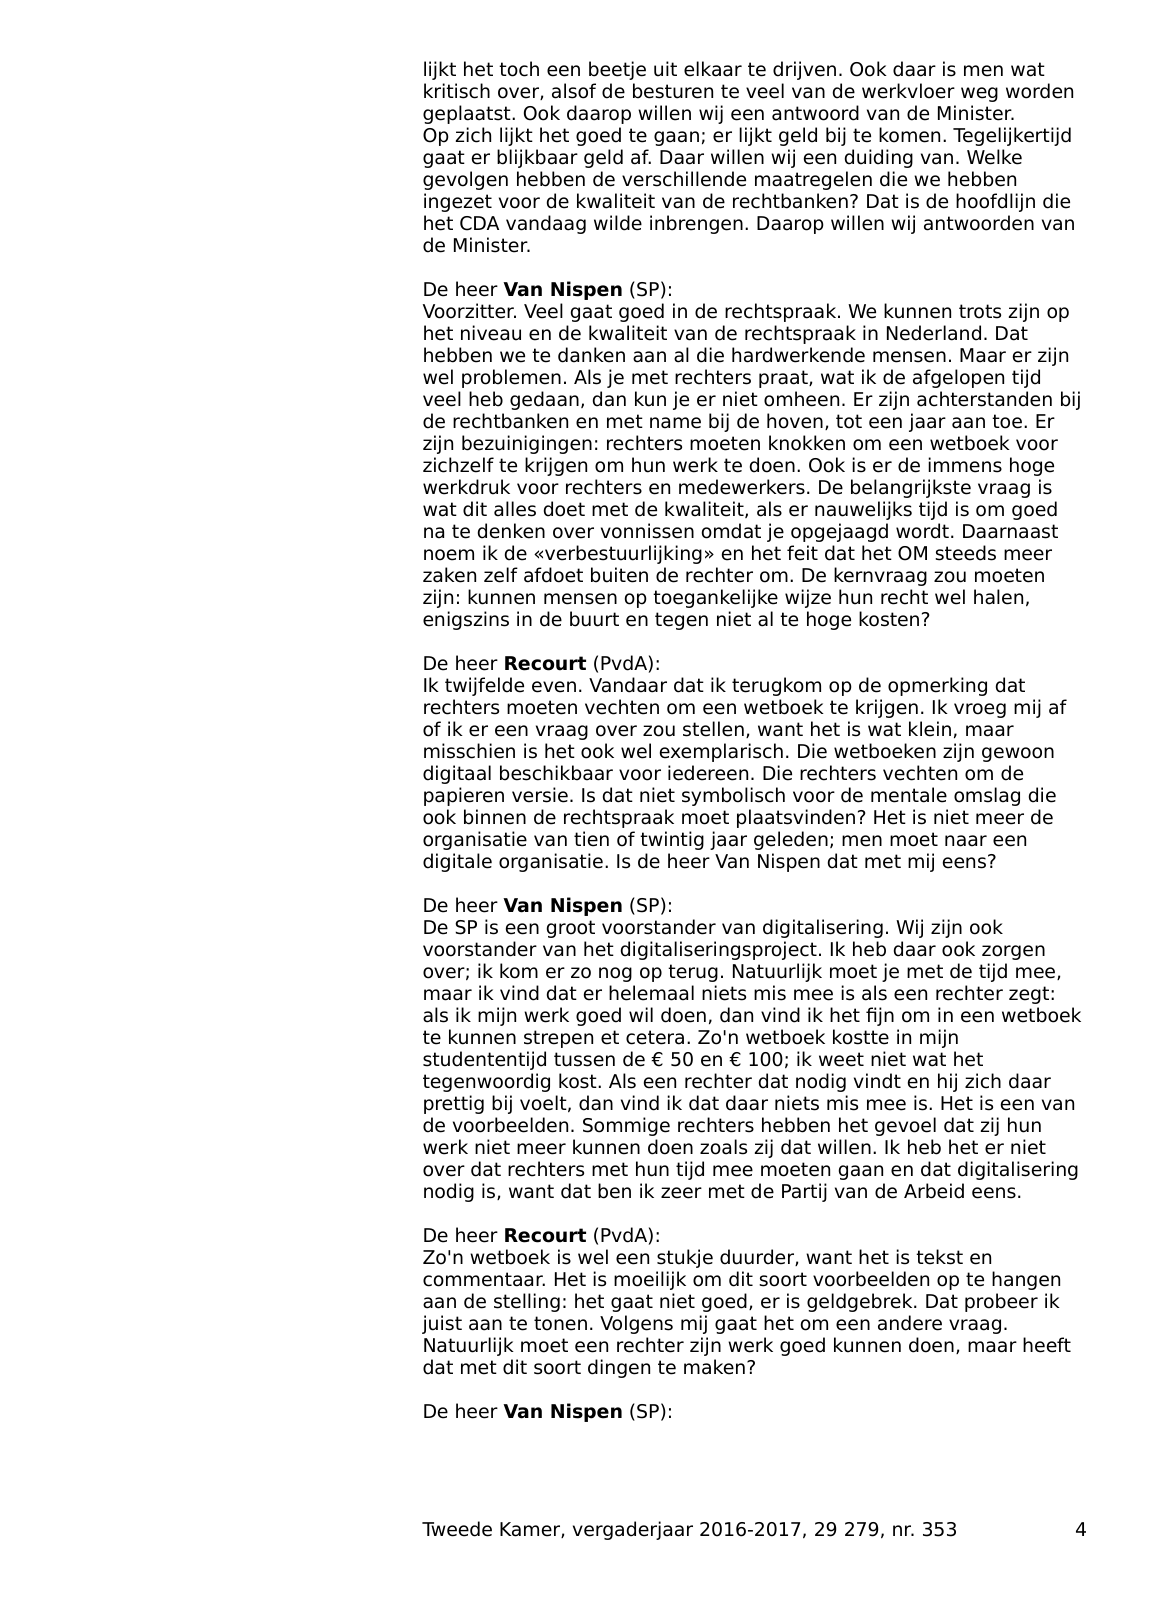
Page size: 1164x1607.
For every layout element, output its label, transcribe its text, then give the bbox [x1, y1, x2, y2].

text De heer Van Nispen (SP): [422, 1401, 1087, 1423]
text lijkt het toch een beetje uit elkaar te drijven. Ook daar is men wat kritisch over, alsof de besturen te veel van de werkvloer weg worden geplaatst. Ook daarop willen wij een antwoord van de Minister. [422, 59, 1087, 125]
text Op zich lijkt het goed te gaan; er lijkt geld bij te komen. Tegelijkertijd gaat er blijkbaar geld af. Daar willen wij een duiding van. Welke gevolgen hebben de verschillende maatregelen die we hebben ingezet voor de kwaliteit van de rechtbanken? Dat is de hoofdlijn die het CDA vandaag wilde inbrengen. Daarop willen wij antwoorden van de Minister. [422, 125, 1087, 257]
text De heer Recourt (PvdA): [422, 1225, 1087, 1247]
text Zo'n wetboek is wel een stukje duurder, want het is tekst en commentaar. Het is moeilijk om dit soort voorbeelden op te hangen aan de stelling: het gaat niet goed, er is geldgebrek. Dat probeer ik juist aan te tonen. Volgens mij gaat het om een andere vraag. Natuurlijk moet een rechter zijn werk goed kunnen doen, maar heeft dat met dit soort dingen te maken? [422, 1247, 1087, 1379]
text De heer Van Nispen (SP): [422, 279, 1087, 301]
text De heer Recourt (PvdA): [422, 653, 1087, 675]
text Voorzitter. Veel gaat goed in de rechtspraak. We kunnen trots zijn op het niveau en de kwaliteit van de rechtspraak in Nederland. Dat hebben we te danken aan al die hardwerkende mensen. Maar er zijn wel problemen. Als je met rechters praat, wat ik de afgelopen tijd veel heb gedaan, dan kun je er niet omheen. Er zijn achterstanden bij de rechtbanken en met name bij de hoven, tot een jaar aan toe. Er zijn bezuinigingen: rechters moeten knokken om een wetboek voor zichzelf te krijgen om hun werk te doen. Ook is er de immens hoge werkdruk voor rechters en medewerkers. De belangrijkste vraag is wat dit alles doet met de kwaliteit, als er nauwelijks tijd is om goed na te denken over vonnissen omdat je opgejaagd wordt. Daarnaast noem ik de «verbestuurlijking» en het feit dat het OM steeds meer zaken zelf afdoet buiten de rechter om. De kernvraag zou moeten zijn: kunnen mensen op toegankelijke wijze hun recht wel halen, enigszins in de buurt en tegen niet al te hoge kosten? [422, 301, 1087, 631]
text Ik twijfelde even. Vandaar dat ik terugkom op de opmerking dat rechters moeten vechten om een wetboek te krijgen. Ik vroeg mij af of ik er een vraag over zou stellen, want het is wat klein, maar misschien is het ook wel exemplarisch. Die wetboeken zijn gewoon digitaal beschikbaar voor iedereen. Die rechters vechten om de papieren versie. Is dat niet symbolisch voor de mentale omslag die ook binnen de rechtspraak moet plaatsvinden? Het is niet meer de organisatie van tien of twintig jaar geleden; men moet naar een digitale organisatie. Is de heer Van Nispen dat met mij eens? [422, 675, 1087, 873]
text De heer Van Nispen (SP): [422, 895, 1087, 917]
text De SP is een groot voorstander van digitalisering. Wij zijn ook voorstander van het digitaliseringsproject. Ik heb daar ook zorgen over; ik kom er zo nog op terug. Natuurlijk moet je met de tijd mee, maar ik vind dat er helemaal niets mis mee is als een rechter zegt: als ik mijn werk goed wil doen, dan vind ik het fijn om in een wetboek te kunnen strepen et cetera. Zo'n wetboek kostte in mijn studententijd tussen de € 50 en € 100; ik weet niet wat het tegenwoordig kost. Als een rechter dat nodig vindt en hij zich daar prettig bij voelt, dan vind ik dat daar niets mis mee is. Het is een van de voorbeelden. Sommige rechters hebben het gevoel dat zij hun werk niet meer kunnen doen zoals zij dat willen. Ik heb het er niet over dat rechters met hun tijd mee moeten gaan en dat digitalisering nodig is, want dat ben ik zeer met de Partij van de Arbeid eens. [422, 917, 1087, 1203]
